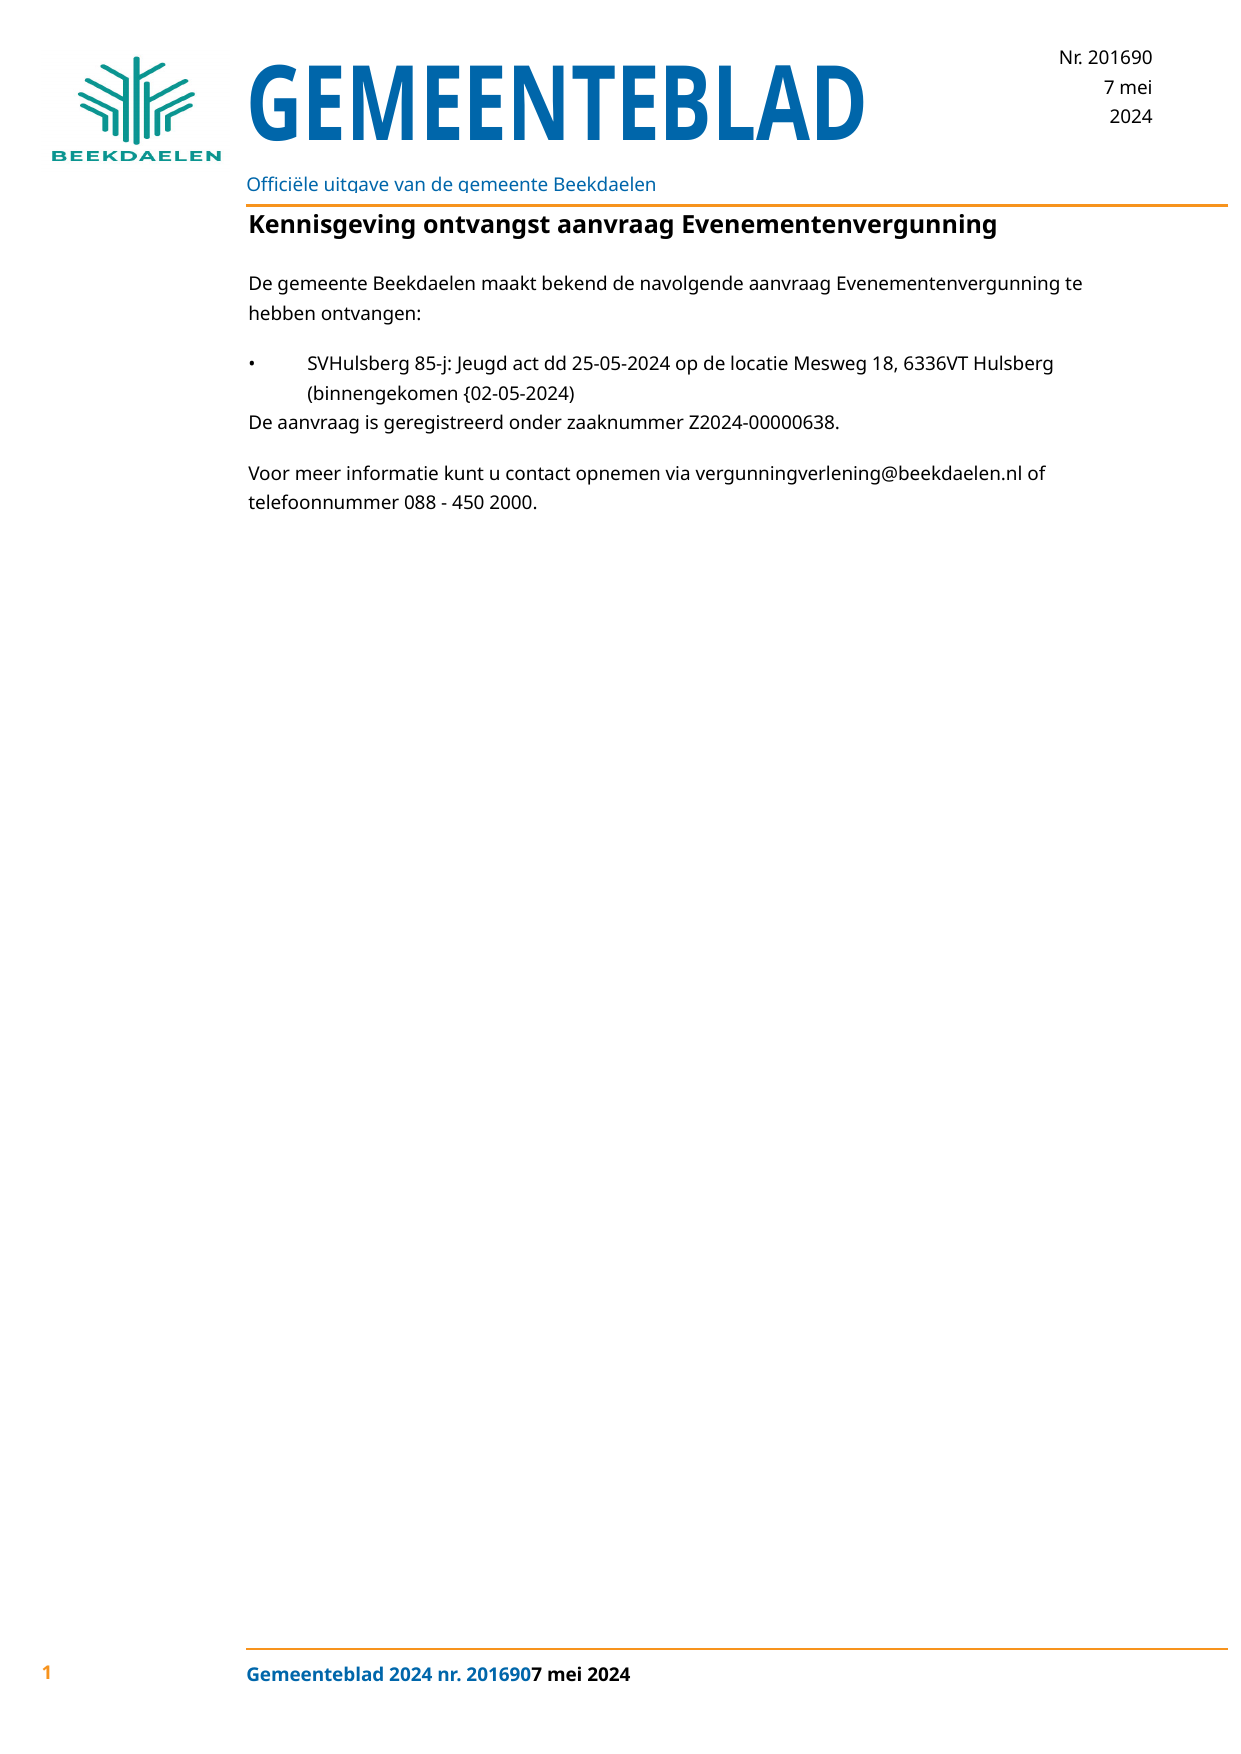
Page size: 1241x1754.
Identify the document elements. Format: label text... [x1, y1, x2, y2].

list SVHulsberg 85-j: Jeugd act dd 25-05-2024 op de locatie Mesweg 18, 6336VT Hulsberg (binnengekomen {02-05-2024) [248, 350, 1152, 406]
text De gemeente Beekdaelen maakt bekend de navolgende aanvraag Evenementenvergunning te hebben ontvangen: [248, 270, 1152, 326]
picture [41, 47, 231, 172]
text Kennisgeving ontvangst aanvraag Evenementenvergunning [248, 207, 1152, 241]
text De aanvraag is geregistreerd onder zaaknummer Z2024-00000638. [248, 409, 1152, 435]
text Voor meer informatie kunt u contact opnemen via vergunningverlening@beekdaelen.nl of telefoonnummer 088 - 450 2000. [248, 460, 1152, 515]
